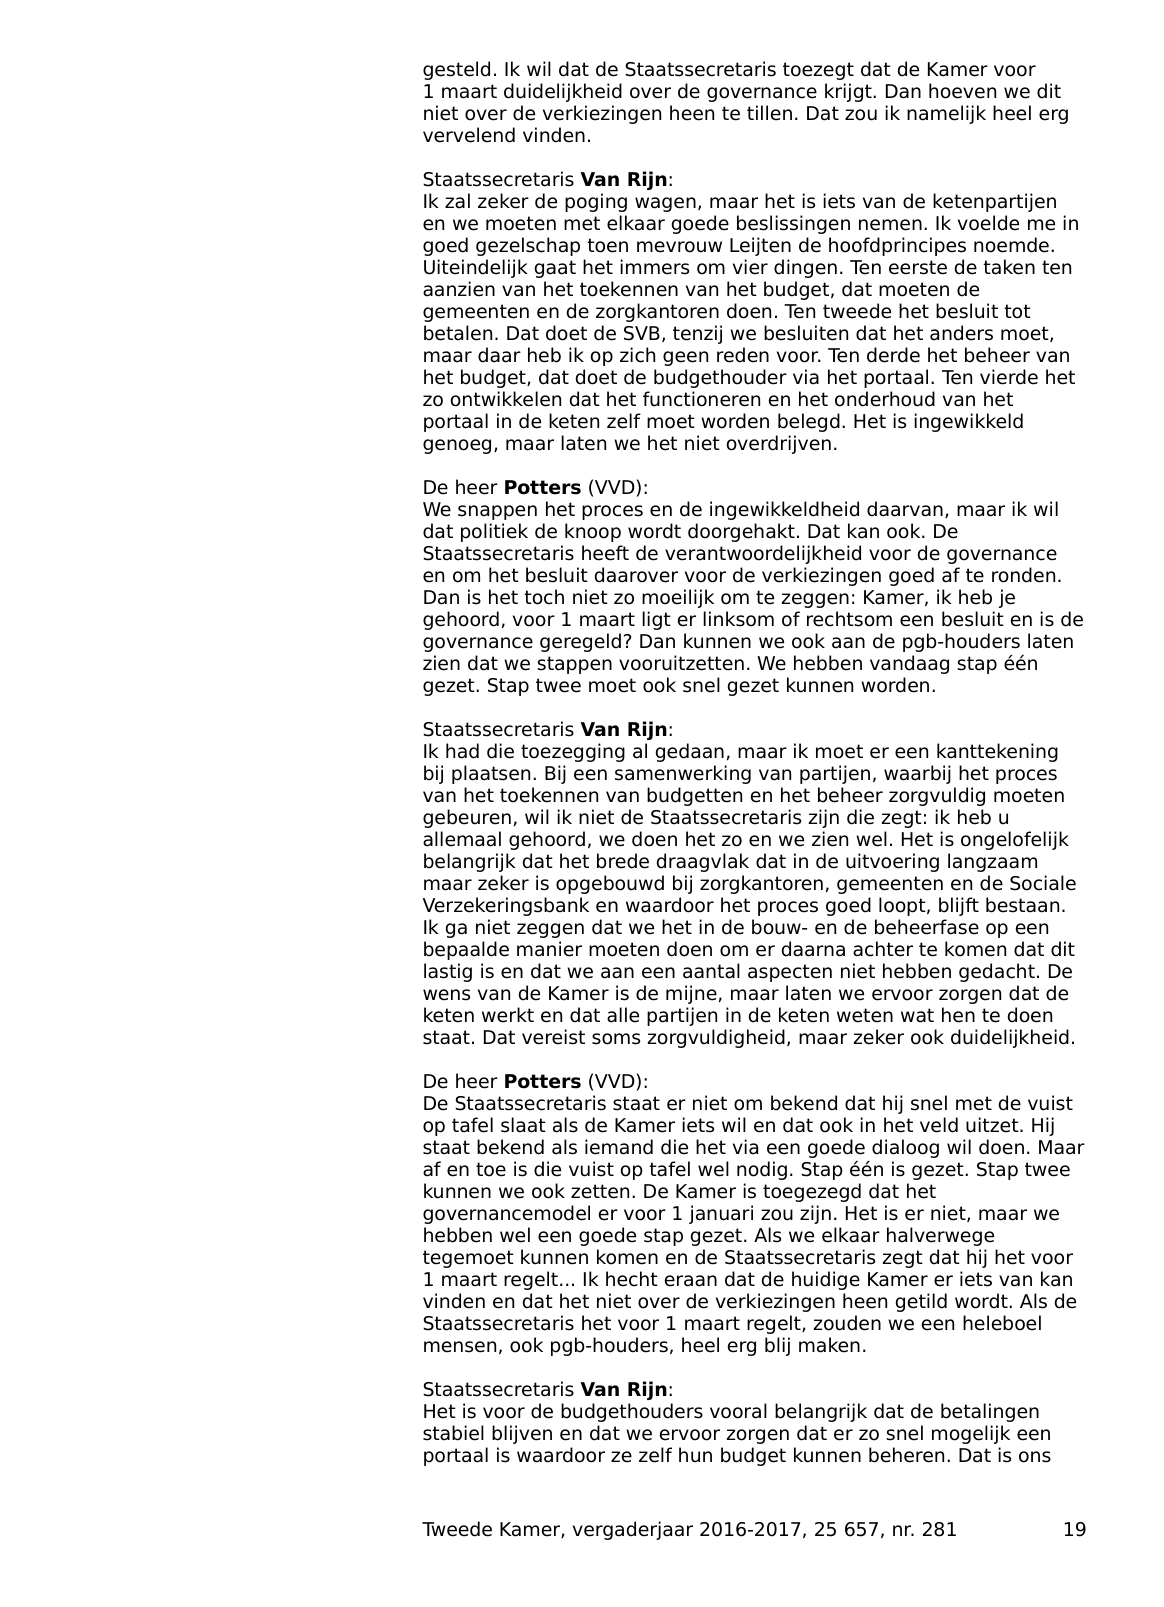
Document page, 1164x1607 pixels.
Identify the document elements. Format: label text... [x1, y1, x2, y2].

text Staatssecretaris Van Rijn: [422, 1379, 1087, 1401]
text Ik zal zeker de poging wagen, maar het is iets van de ketenpartijen en we moeten met elkaar goede beslissingen nemen. Ik voelde me in goed gezelschap toen mevrouw Leijten de hoofdprincipes noemde. Uiteindelijk gaat het immers om vier dingen. Ten eerste de taken ten aanzien van het toekennen van het budget, dat moeten de gemeenten en de zorgkantoren doen. Ten tweede het besluit tot betalen. Dat doet de SVB, tenzij we besluiten dat het anders moet, maar daar heb ik op zich geen reden voor. Ten derde het beheer van het budget, dat doet de budgethouder via het portaal. Ten vierde het zo ontwikkelen dat het functioneren en het onderhoud van het portaal in de keten zelf moet worden belegd. Het is ingewikkeld genoeg, maar laten we het niet overdrijven. [422, 191, 1087, 455]
text De heer Potters (VVD): [422, 477, 1087, 499]
text De heer Potters (VVD): [422, 1071, 1087, 1093]
text gesteld. Ik wil dat de Staatssecretaris toezegt dat de Kamer voor 1 maart duidelijkheid over de governance krijgt. Dan hoeven we dit niet over de verkiezingen heen te tillen. Dat zou ik namelijk heel erg vervelend vinden. [422, 59, 1087, 147]
text Staatssecretaris Van Rijn: [422, 169, 1087, 191]
text We snappen het proces en de ingewikkeldheid daarvan, maar ik wil dat politiek de knoop wordt doorgehakt. Dat kan ook. De Staatssecretaris heeft de verantwoordelijkheid voor de governance en om het besluit daarover voor de verkiezingen goed af te ronden. Dan is het toch niet zo moeilijk om te zeggen: Kamer, ik heb je gehoord, voor 1 maart ligt er linksom of rechtsom een besluit en is de governance geregeld? Dan kunnen we ook aan de pgb-houders laten zien dat we stappen vooruitzetten. We hebben vandaag stap één gezet. Stap twee moet ook snel gezet kunnen worden. [422, 499, 1087, 697]
text Het is voor de budgethouders vooral belangrijk dat de betalingen stabiel blijven en dat we ervoor zorgen dat er zo snel mogelijk een portaal is waardoor ze zelf hun budget kunnen beheren. Dat is ons [422, 1401, 1087, 1467]
text Ik had die toezegging al gedaan, maar ik moet er een kanttekening bij plaatsen. Bij een samenwerking van partijen, waarbij het proces van het toekennen van budgetten en het beheer zorgvuldig moeten gebeuren, wil ik niet de Staatssecretaris zijn die zegt: ik heb u allemaal gehoord, we doen het zo en we zien wel. Het is ongelofelijk belangrijk dat het brede draagvlak dat in de uitvoering langzaam maar zeker is opgebouwd bij zorgkantoren, gemeenten en de Sociale Verzekeringsbank en waardoor het proces goed loopt, blijft bestaan. Ik ga niet zeggen dat we het in de bouw- en de beheerfase op een bepaalde manier moeten doen om er daarna achter te komen dat dit lastig is en dat we aan een aantal aspecten niet hebben gedacht. De wens van de Kamer is de mijne, maar laten we ervoor zorgen dat de keten werkt en dat alle partijen in de keten weten wat hen te doen staat. Dat vereist soms zorgvuldigheid, maar zeker ook duidelijkheid. [422, 741, 1087, 1049]
text De Staatssecretaris staat er niet om bekend dat hij snel met de vuist op tafel slaat als de Kamer iets wil en dat ook in het veld uitzet. Hij staat bekend als iemand die het via een goede dialoog wil doen. Maar af en toe is die vuist op tafel wel nodig. Stap één is gezet. Stap twee kunnen we ook zetten. De Kamer is toegezegd dat het governancemodel er voor 1 januari zou zijn. Het is er niet, maar we hebben wel een goede stap gezet. Als we elkaar halverwege tegemoet kunnen komen en de Staatssecretaris zegt dat hij het voor 1 maart regelt... Ik hecht eraan dat de huidige Kamer er iets van kan vinden en dat het niet over de verkiezingen heen getild wordt. Als de Staatssecretaris het voor 1 maart regelt, zouden we een heleboel mensen, ook pgb-houders, heel erg blij maken. [422, 1093, 1087, 1357]
text Staatssecretaris Van Rijn: [422, 719, 1087, 741]
